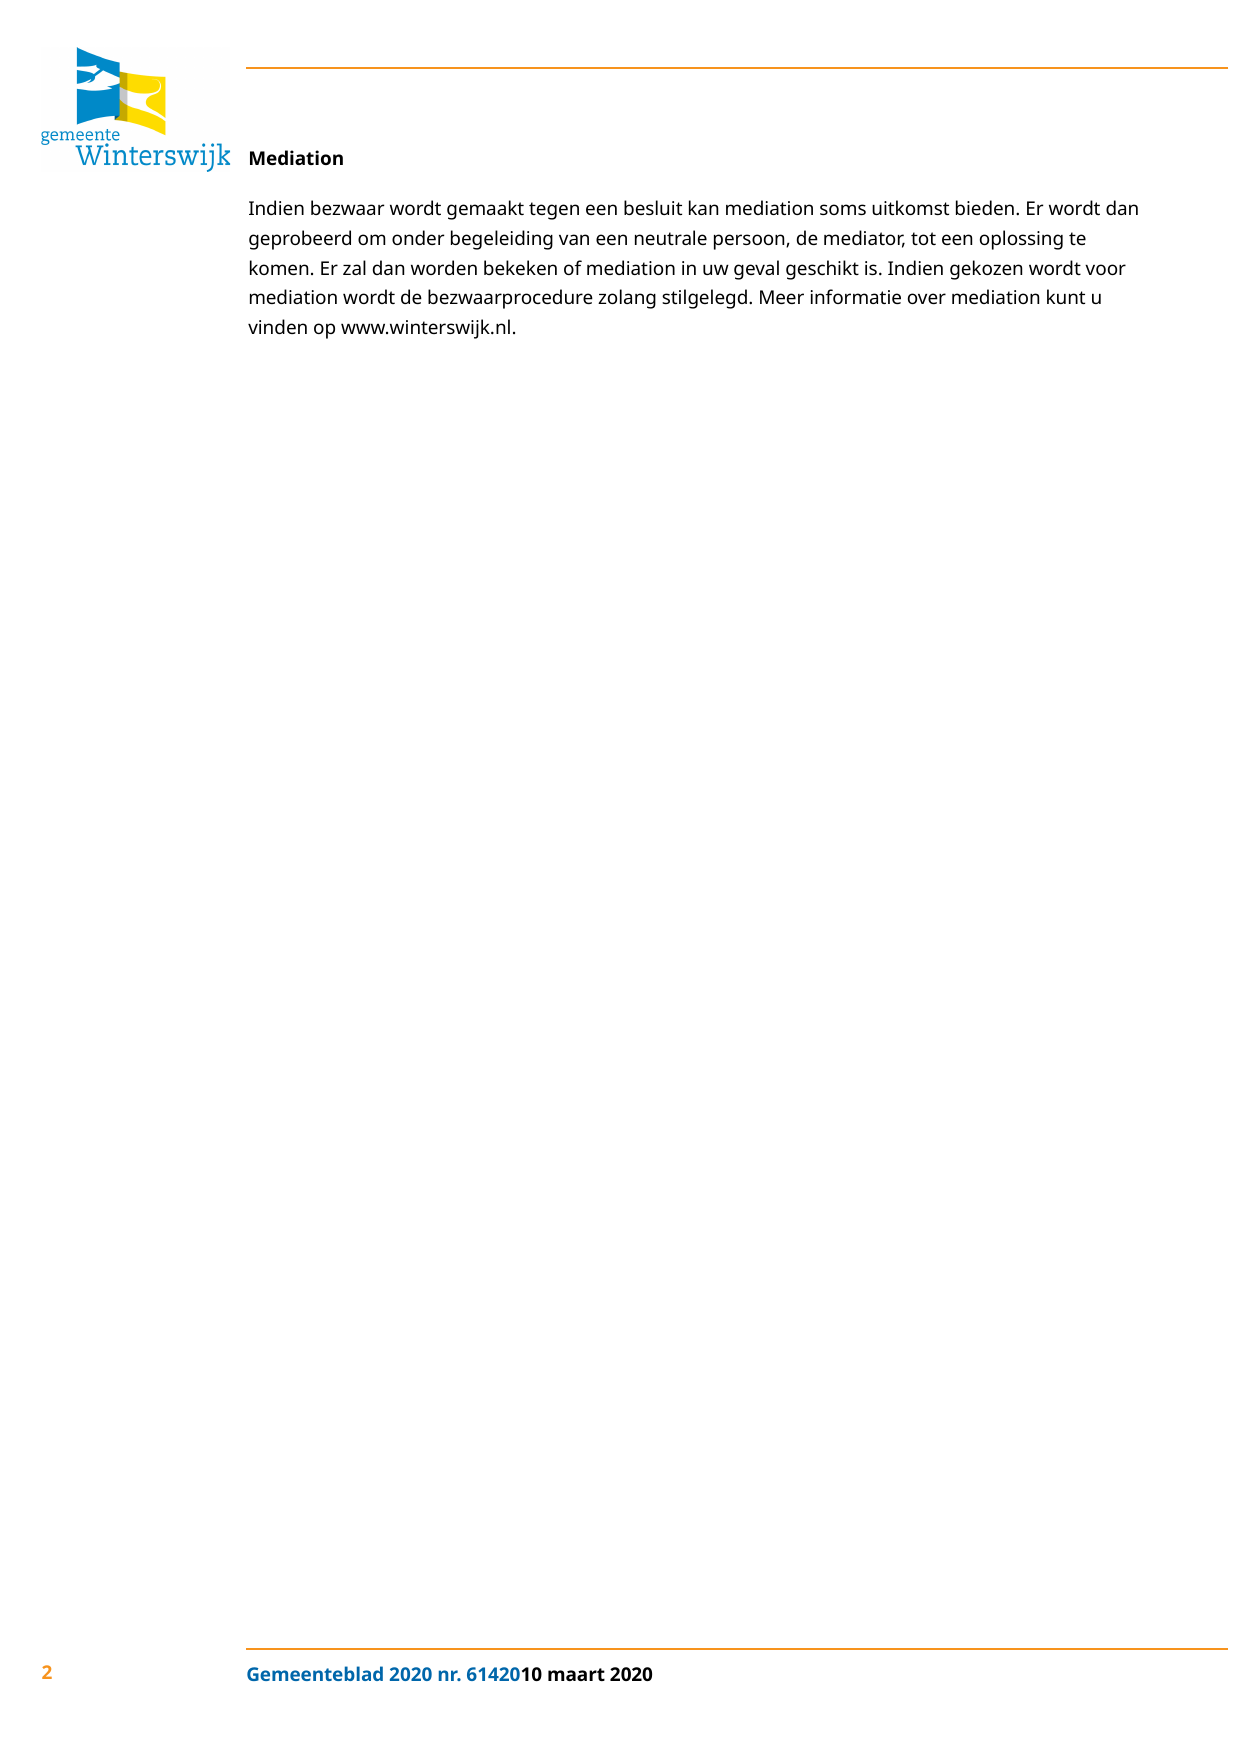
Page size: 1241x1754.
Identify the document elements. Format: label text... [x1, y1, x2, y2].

picture [41, 47, 231, 172]
picture [225, 153, 231, 162]
text Indien bezwaar wordt gemaakt tegen een besluit kan mediation soms uitkomst bieden. Er wordt dan geprobeerd om onder begeleiding van een neutrale persoon, de mediator, tot een oplossing te komen. Er zal dan worden bekeken of mediation in uw geval geschikt is. Indien gekozen wordt voor mediation wordt de bezwaarprocedure zolang stilgelegd. Meer informatie over mediation kunt u vinden op www.winterswijk.nl. [248, 196, 1152, 340]
text Mediation [248, 145, 1152, 171]
